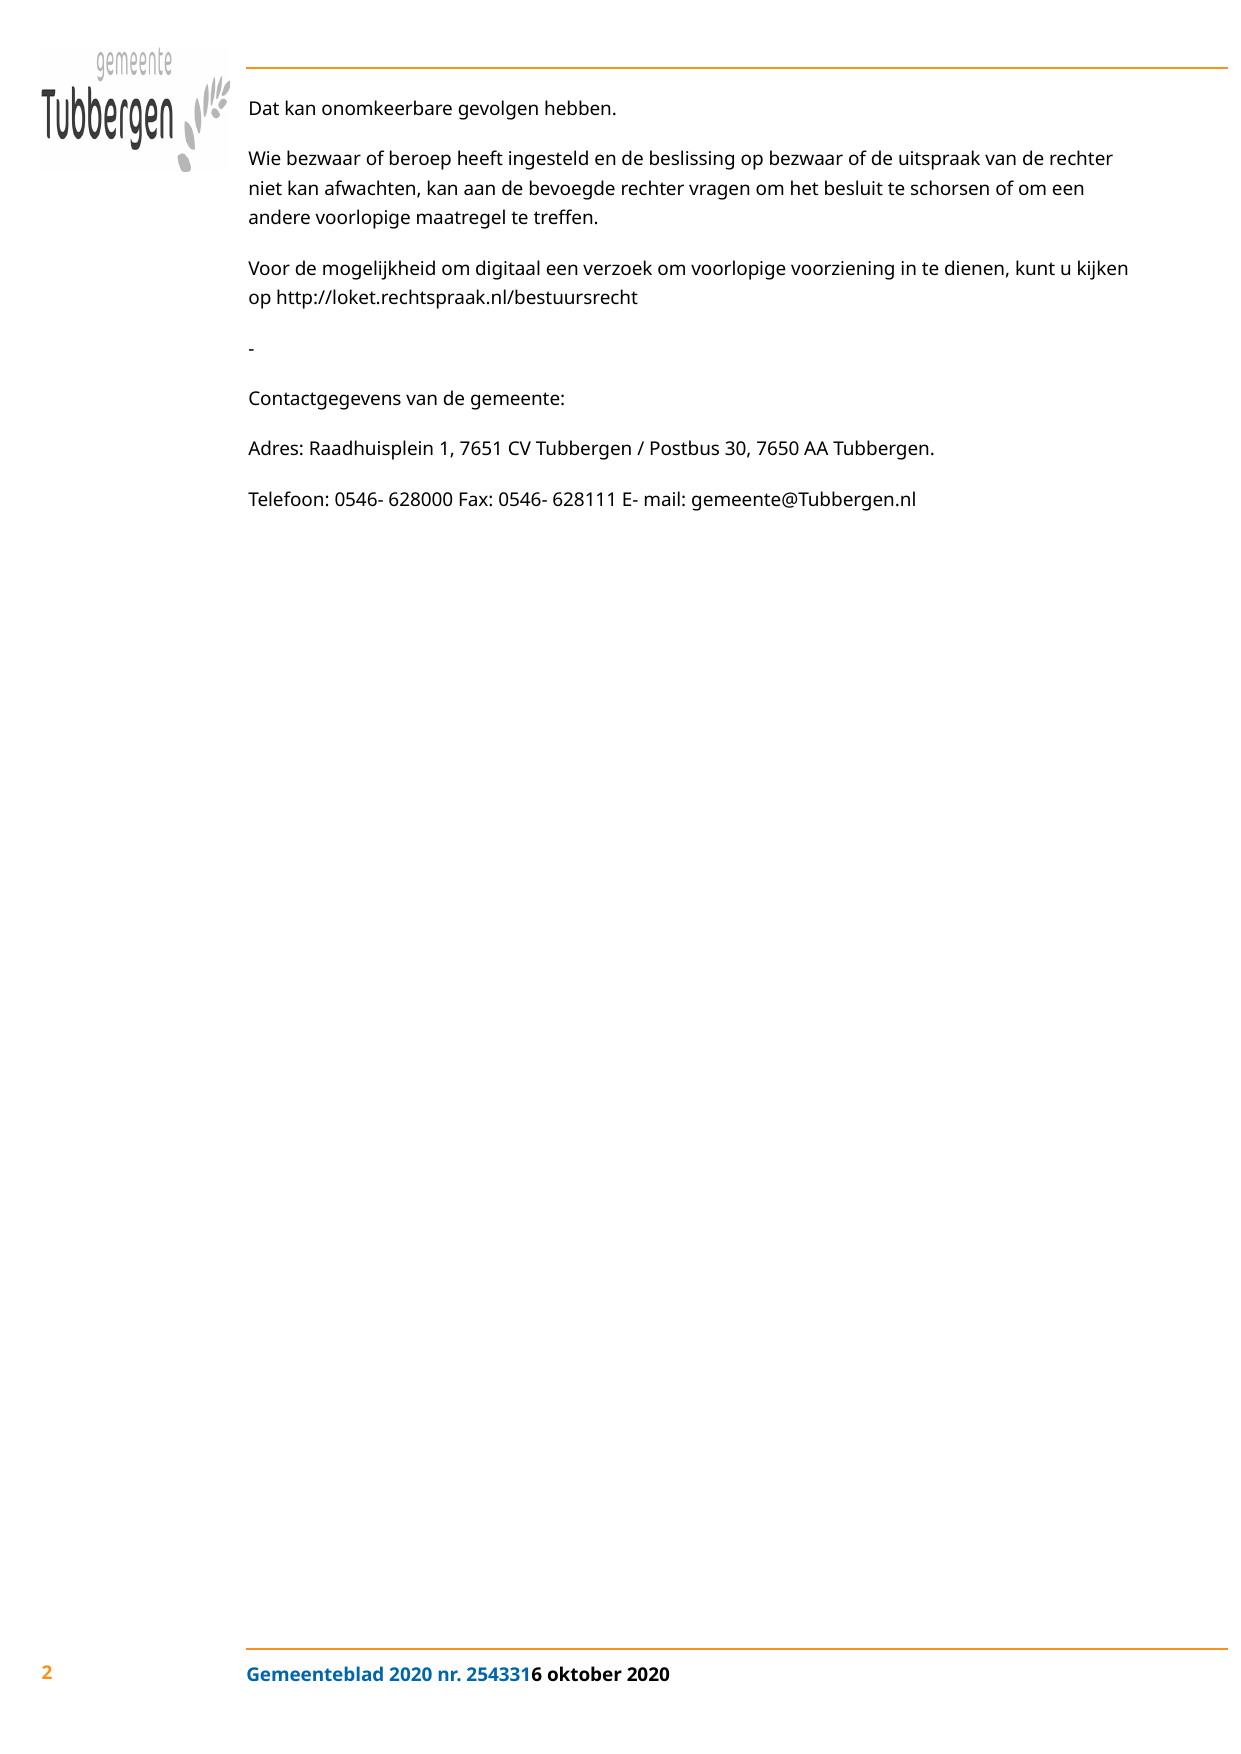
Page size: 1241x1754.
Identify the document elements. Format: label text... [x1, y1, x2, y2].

picture [41, 47, 231, 172]
text Wie bezwaar of beroep heeft ingesteld en de beslissing op bezwaar of de uitspraak van de rechter niet kan afwachten, kan aan de bevoegde rechter vragen om het besluit te schorsen of om een andere voorlopige maatregel te treffen. [248, 145, 1152, 230]
text - [248, 335, 1152, 361]
text Voor de mogelijkheid om digitaal een verzoek om voorlopige voorziening in te dienen, kunt u kijken op http://loket.rechtspraak.nl/bestuursrecht [248, 255, 1152, 310]
text Contactgegevens van de gemeente: [248, 385, 1152, 411]
text Adres: Raadhuisplein 1, 7651 CV Tubbergen / Postbus 30, 7650 AA Tubbergen. [248, 436, 1152, 461]
text Telefoon: 0546- 628000 Fax: 0546- 628111 E- mail: gemeente@Tubbergen.nl [248, 486, 1152, 512]
text Dat kan onomkeerbare gevolgen hebben. [248, 95, 1152, 121]
